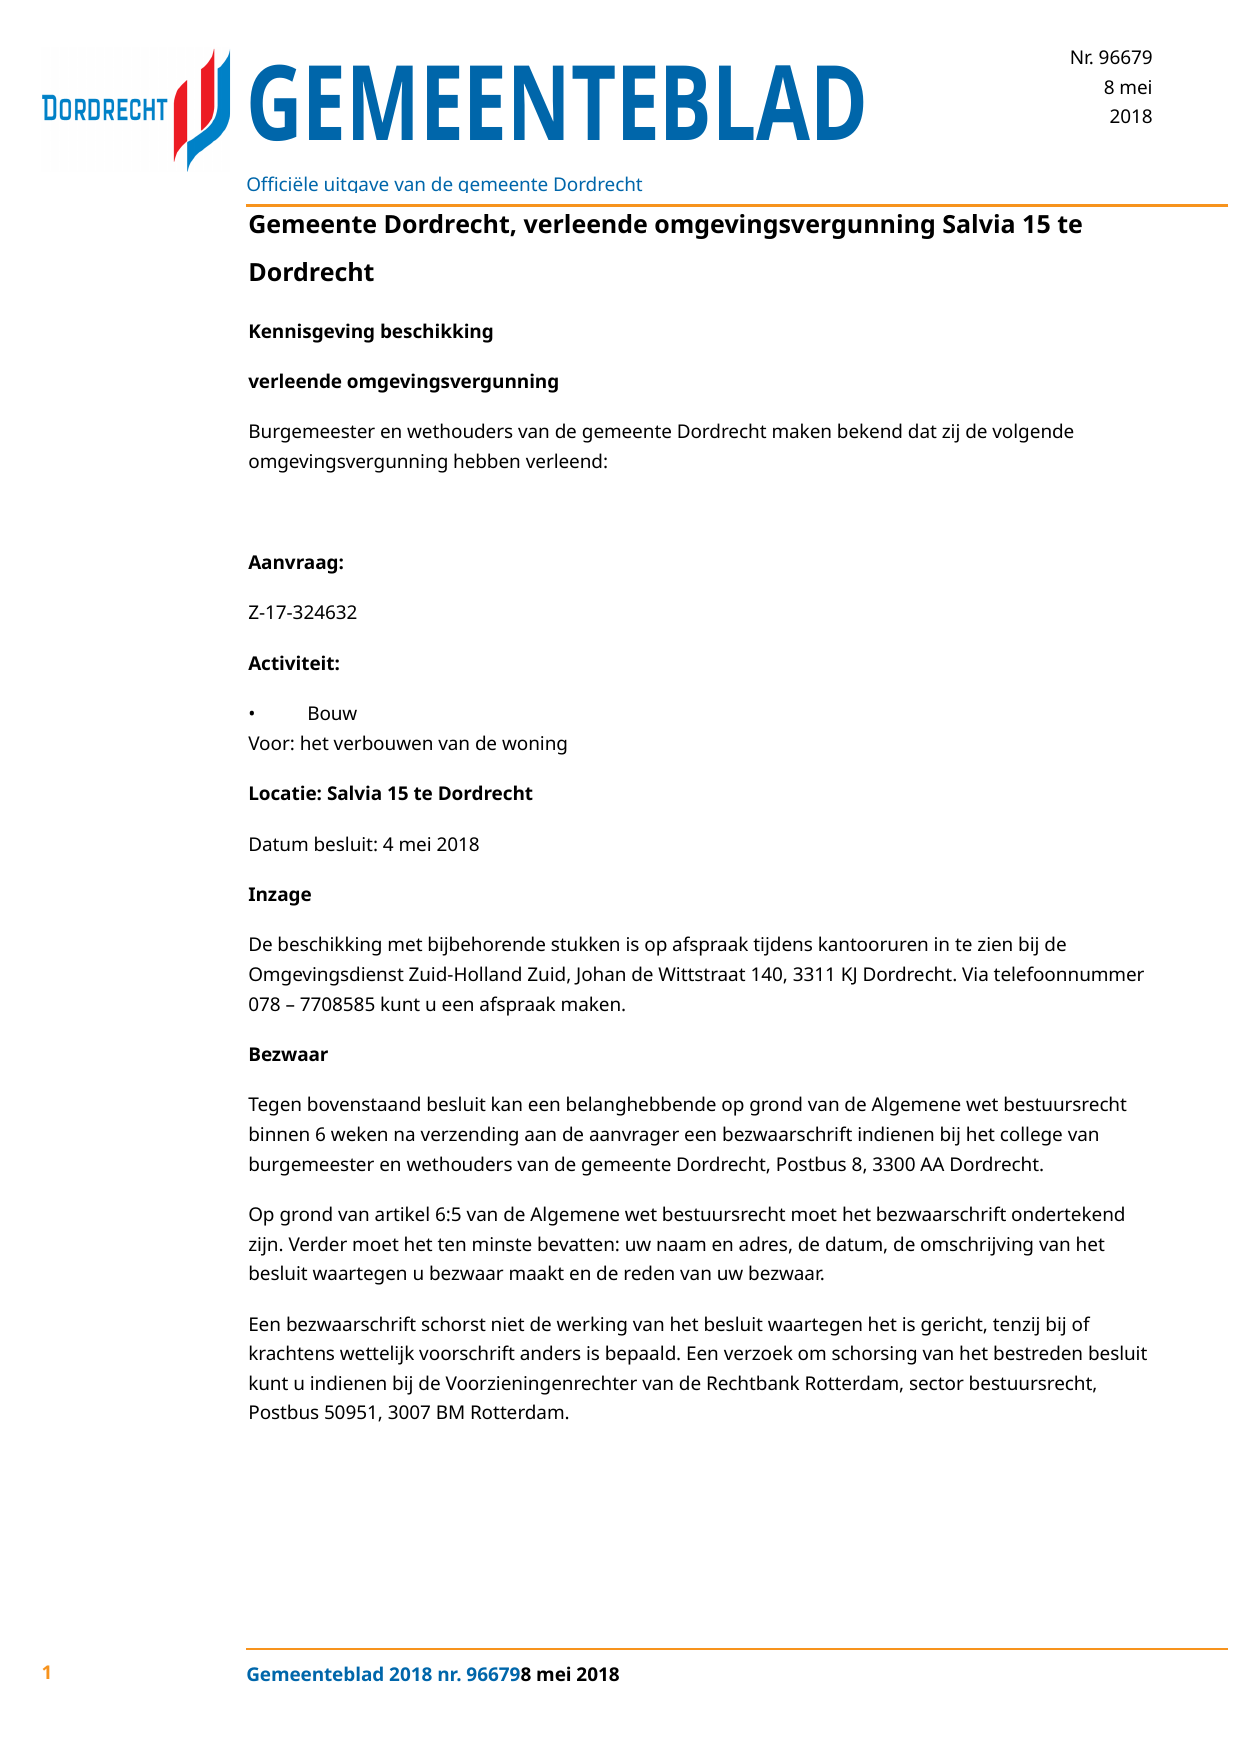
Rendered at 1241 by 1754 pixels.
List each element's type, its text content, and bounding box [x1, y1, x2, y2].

text Op grond van artikel 6:5 van de Algemene wet bestuursrecht moet het bezwaarschrift ondertekend zijn. Verder moet het ten minste bevatten: uw naam en adres, de datum, de omschrijving van het besluit waartegen u bezwaar maakt en de reden van uw bezwaar. [248, 1201, 1152, 1286]
text Locatie: Salvia 15 te Dordrecht [248, 780, 1152, 806]
text Z-17-324632 [248, 599, 1152, 625]
text Burgemeester en wethouders van de gemeente Dordrecht maken bekend dat zij de volgende omgevingsvergunning hebben verleend: [248, 419, 1152, 474]
picture [41, 47, 231, 172]
text Activiteit: [248, 650, 1152, 676]
text Datum besluit: 4 mei 2018 [248, 831, 1152, 857]
list Bouw [248, 700, 1152, 726]
text Kennisgeving beschikking [248, 318, 1152, 344]
text Een bezwaarschrift schorst niet de werking van het besluit waartegen het is gericht, tenzij bij of krachtens wettelijk voorschrift anders is bepaald. Een verzoek om schorsing van het bestreden besluit kunt u indienen bij de Voorzieningenrechter van de Rechtbank Rotterdam, sector bestuursrecht, Postbus 50951, 3007 BM Rotterdam. [248, 1311, 1152, 1425]
text Aanvraag: [248, 549, 1152, 575]
text Inzage [248, 881, 1152, 907]
text Tegen bovenstaand besluit kan een belanghebbende op grond van de Algemene wet bestuursrecht binnen 6 weken na verzending aan de aanvrager een bezwaarschrift indienen bij het college van burgemeester en wethouders van de gemeente Dordrecht, Postbus 8, 3300 AA Dordrecht. [248, 1092, 1152, 1177]
text Voor: het verbouwen van de woning [248, 730, 1152, 756]
text Gemeente Dordrecht, verleende omgevingsvergunning Salvia 15 te Dordrecht [248, 207, 1152, 288]
text Bezwaar [248, 1041, 1152, 1067]
text De beschikking met bijbehorende stukken is op afspraak tijdens kantooruren in te zien bij de Omgevingsdienst Zuid-Holland Zuid, Johan de Wittstraat 140, 3311 KJ Dordrecht. Via telefoonnummer 078 – 7708585 kunt u een afspraak maken. [248, 932, 1152, 1017]
text verleende omgevingsvergunning [248, 368, 1152, 394]
